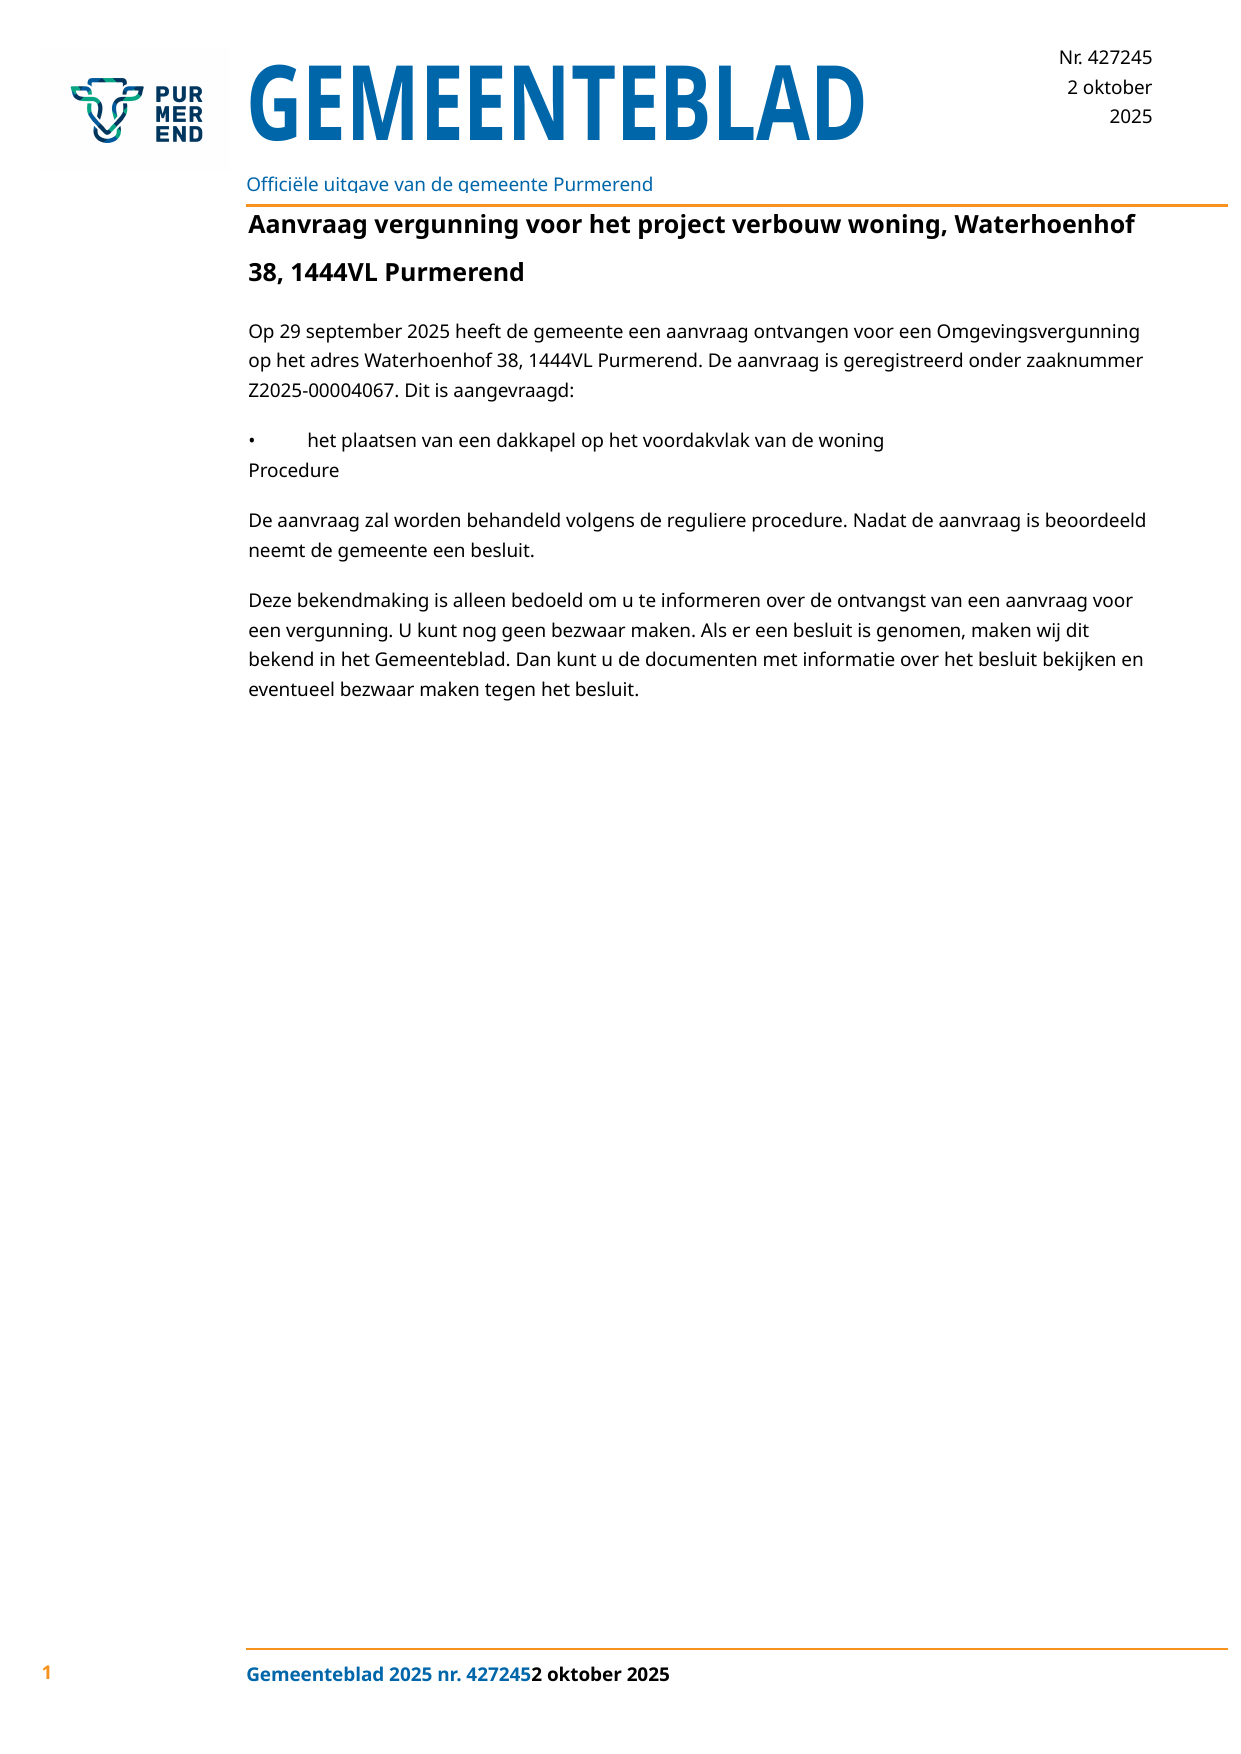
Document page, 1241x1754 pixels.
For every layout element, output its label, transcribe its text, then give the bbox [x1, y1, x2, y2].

list het plaatsen van een dakkapel op het voordakvlak van de woning [248, 427, 1152, 453]
text Aanvraag vergunning voor het project verbouw woning, Waterhoenhof 38, 1444VL Purmerend [248, 207, 1152, 288]
text De aanvraag zal worden behandeld volgens de reguliere procedure. Nadat de aanvraag is beoordeeld neemt de gemeente een besluit. [248, 507, 1152, 563]
text Procedure [248, 457, 1152, 483]
text Op 29 september 2025 heeft de gemeente een aanvraag ontvangen voor een Omgevingsvergunning op het adres Waterhoenhof 38, 1444VL Purmerend. De aanvraag is geregistreerd onder zaaknummer Z2025-00004067. Dit is aangevraagd: [248, 318, 1152, 403]
picture [41, 47, 231, 172]
text Deze bekendmaking is alleen bedoeld om u te informeren over de ontvangst van een aanvraag voor een vergunning. U kunt nog geen bezwaar maken. Als er een besluit is genomen, maken wij dit bekend in het Gemeenteblad. Dan kunt u de documenten met informatie over het besluit bekijken en eventueel bezwaar maken tegen het besluit. [248, 587, 1152, 702]
